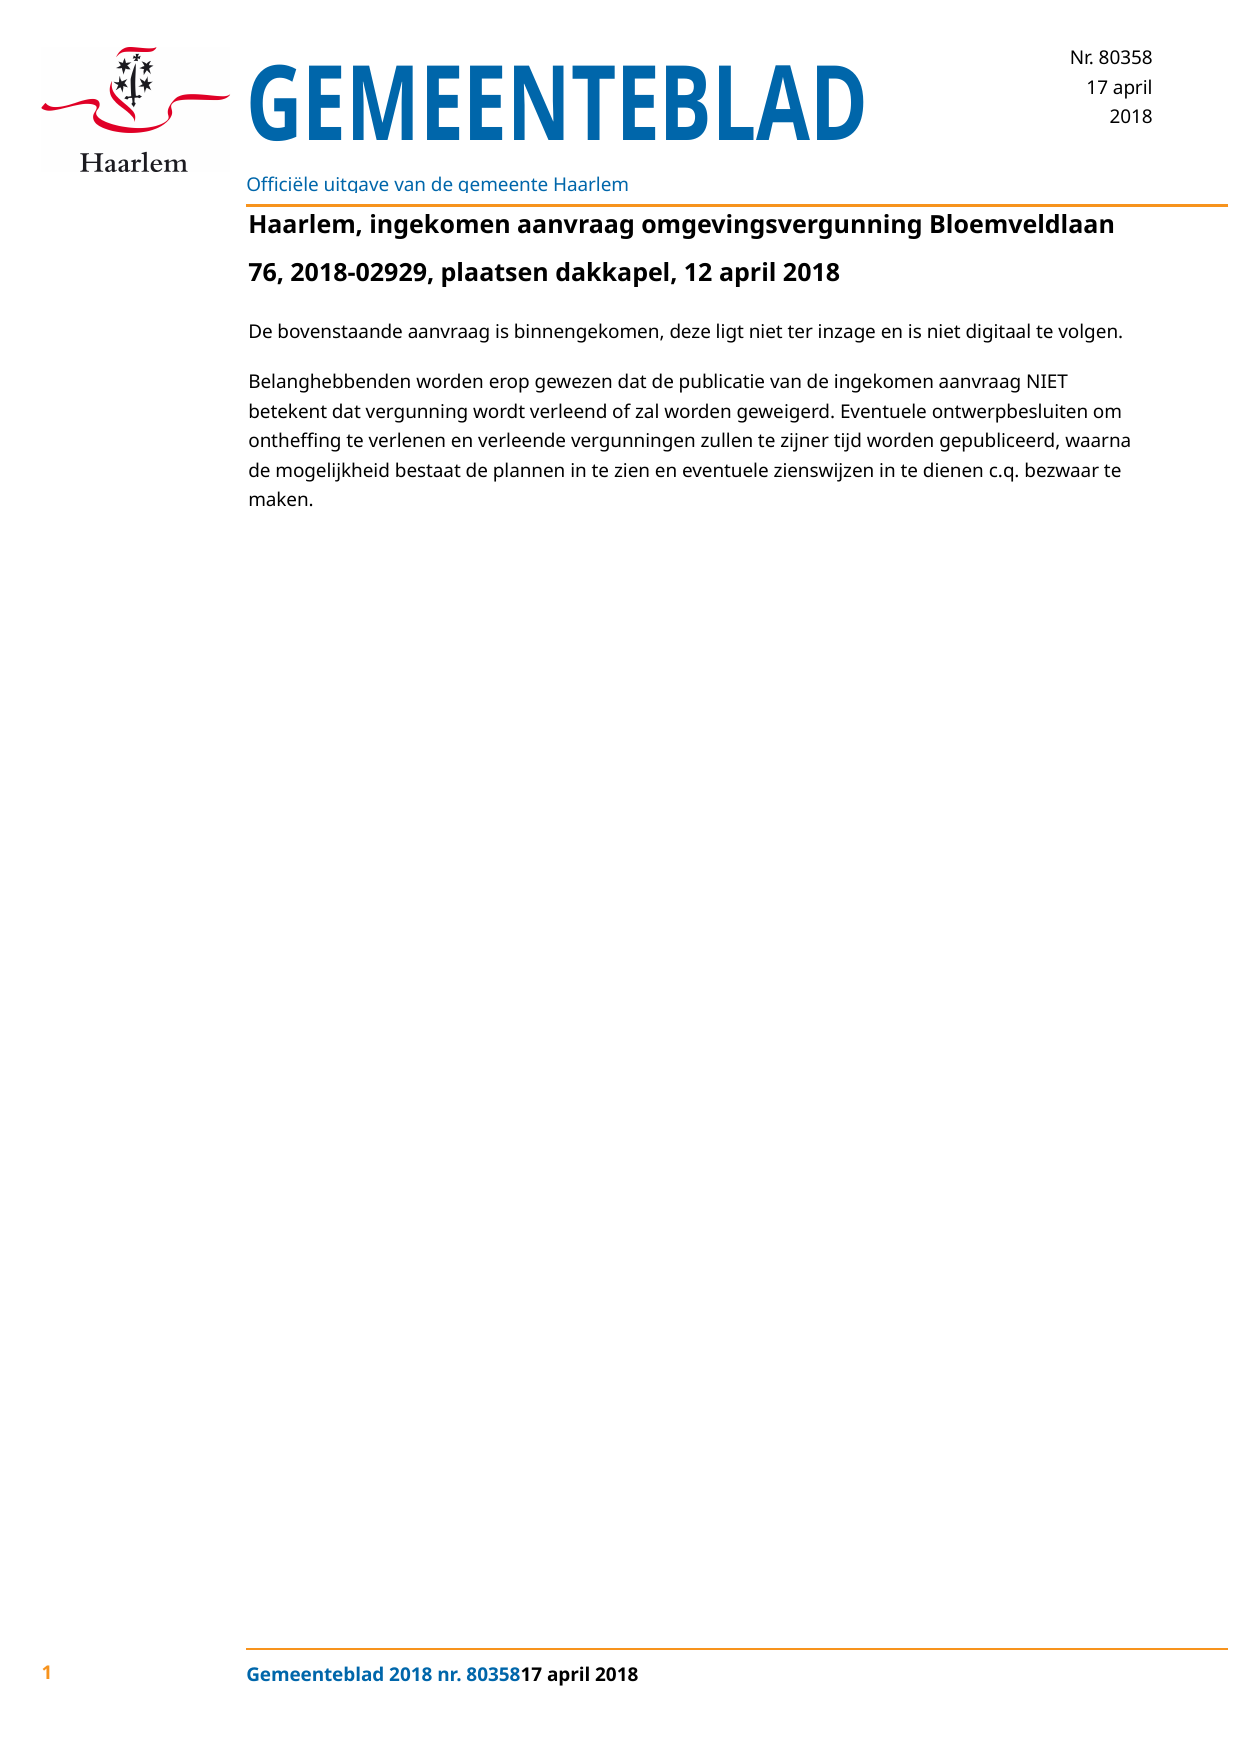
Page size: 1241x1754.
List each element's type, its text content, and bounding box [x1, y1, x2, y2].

text De bovenstaande aanvraag is binnengekomen, deze ligt niet ter inzage en is niet digitaal te volgen. [248, 318, 1152, 344]
picture [41, 47, 231, 172]
text Haarlem, ingekomen aanvraag omgevingsvergunning Bloemveldlaan 76, 2018-02929, plaatsen dakkapel, 12 april 2018 [248, 207, 1152, 288]
text Belanghebbenden worden erop gewezen dat de publicatie van de ingekomen aanvraag NIET betekent dat vergunning wordt verleend of zal worden geweigerd. Eventuele ontwerpbesluiten om ontheffing te verlenen en verleende vergunningen zullen te zijner tijd worden gepubliceerd, waarna de mogelijkheid bestaat de plannen in te zien en eventuele zienswijzen in te dienen c.q. bezwaar te maken. [248, 368, 1152, 512]
